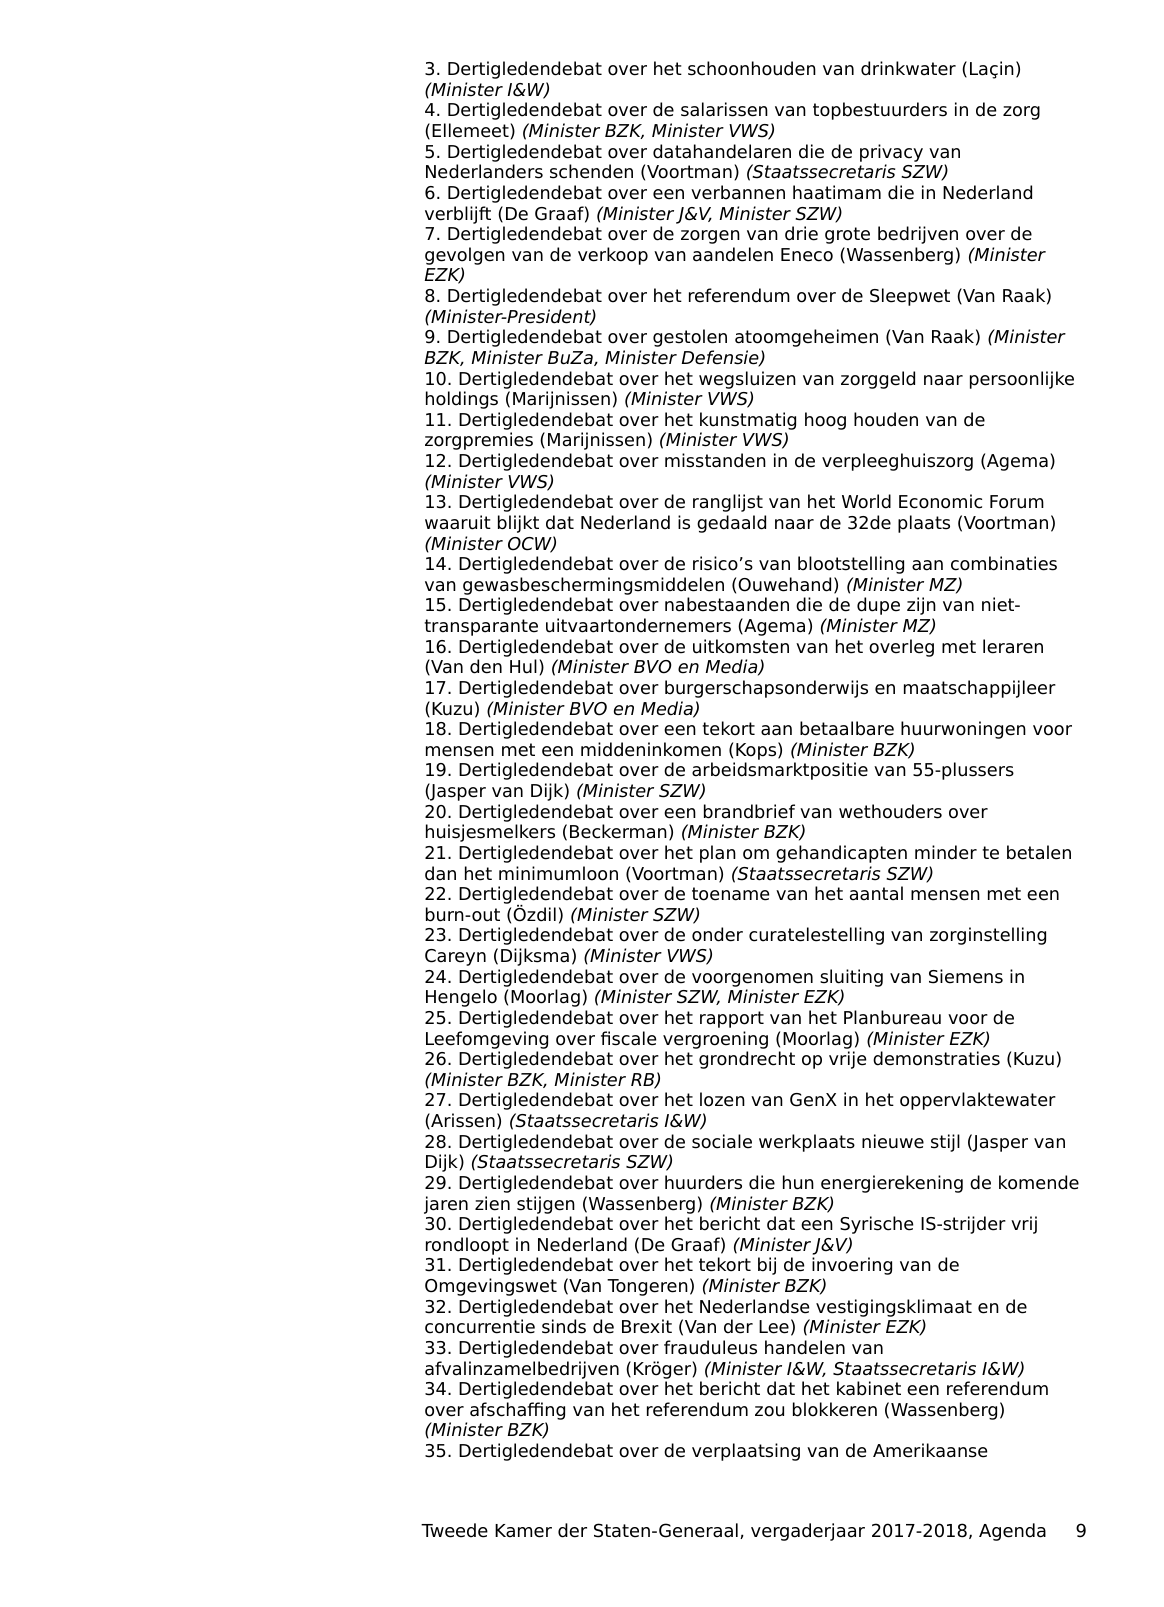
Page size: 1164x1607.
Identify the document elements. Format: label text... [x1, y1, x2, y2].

table_cell 26. Dertigledendebat over het grondrecht op vrije demonstraties (Kuzu) (Minister BZK, Minister RB) [418, 1049, 1087, 1090]
table_cell [401, 925, 418, 967]
table_cell [401, 1338, 418, 1379]
table_cell [77, 1132, 401, 1173]
table_cell 4. Dertigledendebat over de salarissen van topbestuurders in de zorg [418, 100, 1087, 121]
table_cell [77, 1255, 401, 1297]
table_cell 10. Dertigledendebat over het wegsluizen van zorggeld naar persoonlijke holdings (Marijnissen) (Minister VWS) [418, 369, 1087, 410]
table_cell [77, 286, 401, 327]
table_cell 30. Dertigledendebat over het bericht dat een Syrische IS-strijder vrij rondloopt in Nederland (De Graaf) (Minister J&V) [418, 1214, 1087, 1255]
table_cell 12. Dertigledendebat over misstanden in de verpleeghuiszorg (Agema) (Minister VWS) [418, 451, 1087, 492]
table_cell [401, 1173, 418, 1214]
table_cell 21. Dertigledendebat over het plan om gehandicapten minder te betalen dan het minimumloon (Voortman) (Staatssecretaris SZW) [418, 843, 1087, 884]
table_cell 32. Dertigledendebat over het Nederlandse vestigingsklimaat en de concurrentie sinds de Brexit (Van der Lee) (Minister EZK) [418, 1297, 1087, 1338]
table_cell 11. Dertigledendebat over het kunstmatig hoog houden van de zorgpremies (Marijnissen) (Minister VWS) [418, 410, 1087, 451]
table_cell 6. Dertigledendebat over een verbannen haatimam die in Nederland verblijft (De Graaf) (Minister J&V, Minister SZW) [418, 183, 1087, 224]
table_cell [401, 1008, 418, 1049]
table_cell [401, 1441, 418, 1462]
table_cell [77, 760, 401, 802]
table_cell 28. Dertigledendebat over de sociale werkplaats nieuwe stijl (Jasper van Dijk) (Staatssecretaris SZW) [418, 1132, 1087, 1173]
table_cell 33. Dertigledendebat over frauduleus handelen van afvalinzamelbedrijven (Kröger) (Minister I&W, Staatssecretaris I&W) [418, 1338, 1087, 1379]
table_cell 29. Dertigledendebat over huurders die hun energierekening de komende jaren zien stijgen (Wassenberg) (Minister BZK) [418, 1173, 1087, 1214]
table_cell [401, 142, 418, 183]
table_cell [77, 1090, 401, 1132]
table_cell [401, 802, 418, 843]
table_cell [77, 410, 401, 451]
table_cell [401, 843, 418, 884]
table_cell [401, 1379, 418, 1441]
table_cell [77, 554, 401, 595]
table_cell [77, 451, 401, 492]
table_cell [77, 925, 401, 967]
table_cell [77, 224, 401, 286]
table_cell 3. Dertigledendebat over het schoonhouden van drinkwater (Laçin) (Minister I&W) [418, 59, 1087, 100]
table_cell 22. Dertigledendebat over de toename van het aantal mensen met een burn-out (Özdil) (Minister SZW) [418, 884, 1087, 925]
table_cell [77, 142, 401, 183]
table_cell [401, 1214, 418, 1255]
table_cell 5. Dertigledendebat over datahandelaren die de privacy van Nederlanders schenden (Voortman) (Staatssecretaris SZW) [418, 142, 1087, 183]
table_cell [77, 1379, 401, 1441]
table_cell [77, 843, 401, 884]
table_cell [401, 327, 418, 368]
table_cell [77, 121, 401, 142]
table_cell [77, 678, 401, 719]
table_cell [77, 1173, 401, 1214]
table_cell [401, 59, 418, 100]
table_cell 25. Dertigledendebat over het rapport van het Planbureau voor de Leefomgeving over fiscale vergroening (Moorlag) (Minister EZK) [418, 1008, 1087, 1049]
table_cell [77, 1297, 401, 1338]
table_cell 23. Dertigledendebat over de onder curatelestelling van zorginstelling Careyn (Dijksma) (Minister VWS) [418, 925, 1087, 967]
table_cell [401, 286, 418, 327]
table_cell [401, 224, 418, 286]
table_cell [77, 327, 401, 368]
table_cell [77, 1441, 401, 1462]
table_cell [77, 967, 401, 1008]
table_cell [401, 492, 418, 554]
table_cell 15. Dertigledendebat over nabestaanden die de dupe zijn van niet-transparante uitvaartondernemers (Agema) (Minister MZ) [418, 595, 1087, 637]
table_cell [401, 451, 418, 492]
table_cell [77, 59, 401, 100]
table_cell [401, 1132, 418, 1173]
table_cell 24. Dertigledendebat over de voorgenomen sluiting van Siemens in Hengelo (Moorlag) (Minister SZW, Minister EZK) [418, 967, 1087, 1008]
table_cell [401, 100, 418, 121]
table_cell [401, 554, 418, 595]
table_cell 34. Dertigledendebat over het bericht dat het kabinet een referendum over afschaffing van het referendum zou blokkeren (Wassenberg) (Minister BZK) [418, 1379, 1087, 1441]
table_cell [77, 637, 401, 678]
table_cell [401, 1049, 418, 1090]
table_cell [77, 369, 401, 410]
table_cell [401, 1255, 418, 1297]
table_cell 7. Dertigledendebat over de zorgen van drie grote bedrijven over de gevolgen van de verkoop van aandelen Eneco (Wassenberg) (Minister EZK) [418, 224, 1087, 286]
table_cell 14. Dertigledendebat over de risico’s van blootstelling aan combinaties van gewasbeschermingsmiddelen (Ouwehand) (Minister MZ) [418, 554, 1087, 595]
table_cell 13. Dertigledendebat over de ranglijst van het World Economic Forum waaruit blijkt dat Nederland is gedaald naar de 32de plaats (Voortman) (Minister OCW) [418, 492, 1087, 554]
table_cell [401, 967, 418, 1008]
table_cell [401, 410, 418, 451]
table_cell [77, 595, 401, 637]
table_cell [77, 1214, 401, 1255]
table_cell [77, 183, 401, 224]
table_cell [401, 183, 418, 224]
table_cell [401, 1090, 418, 1132]
table_cell 8. Dertigledendebat over het referendum over de Sleepwet (Van Raak) (Minister-President) [418, 286, 1087, 327]
table_cell [77, 1338, 401, 1379]
table_cell [401, 678, 418, 719]
table_cell [77, 100, 401, 121]
table_cell 27. Dertigledendebat over het lozen van GenX in het oppervlaktewater (Arissen) (Staatssecretaris I&W) [418, 1090, 1087, 1132]
table_cell 19. Dertigledendebat over de arbeidsmarktpositie van 55-plussers (Jasper van Dijk) (Minister SZW) [418, 760, 1087, 802]
table_cell [401, 1297, 418, 1338]
table_cell [401, 595, 418, 637]
table_cell [401, 121, 418, 142]
table_cell [77, 1008, 401, 1049]
table_cell [401, 637, 418, 678]
table_cell [77, 1049, 401, 1090]
table_cell 20. Dertigledendebat over een brandbrief van wethouders over huisjesmelkers (Beckerman) (Minister BZK) [418, 802, 1087, 843]
table_cell [77, 492, 401, 554]
table_cell 16. Dertigledendebat over de uitkomsten van het overleg met leraren (Van den Hul) (Minister BVO en Media) [418, 637, 1087, 678]
table_cell [401, 369, 418, 410]
table_cell [77, 802, 401, 843]
table_cell [401, 884, 418, 925]
table_cell 18. Dertigledendebat over een tekort aan betaalbare huurwoningen voor mensen met een middeninkomen (Kops) (Minister BZK) [418, 719, 1087, 760]
table_cell 17. Dertigledendebat over burgerschapsonderwijs en maatschappijleer (Kuzu) (Minister BVO en Media) [418, 678, 1087, 719]
table_cell 31. Dertigledendebat over het tekort bij de invoering van de Omgevingswet (Van Tongeren) (Minister BZK) [418, 1255, 1087, 1297]
table_cell [77, 719, 401, 760]
table_cell (Ellemeet) (Minister BZK, Minister VWS) [418, 121, 1087, 142]
table_cell [77, 884, 401, 925]
table_cell 35. Dertigledendebat over de verplaatsing van de Amerikaanse [418, 1441, 1087, 1462]
table_cell 9. Dertigledendebat over gestolen atoomgeheimen (Van Raak) (Minister BZK, Minister BuZa, Minister Defensie) [418, 327, 1087, 368]
table_cell [401, 760, 418, 802]
table_cell [401, 719, 418, 760]
